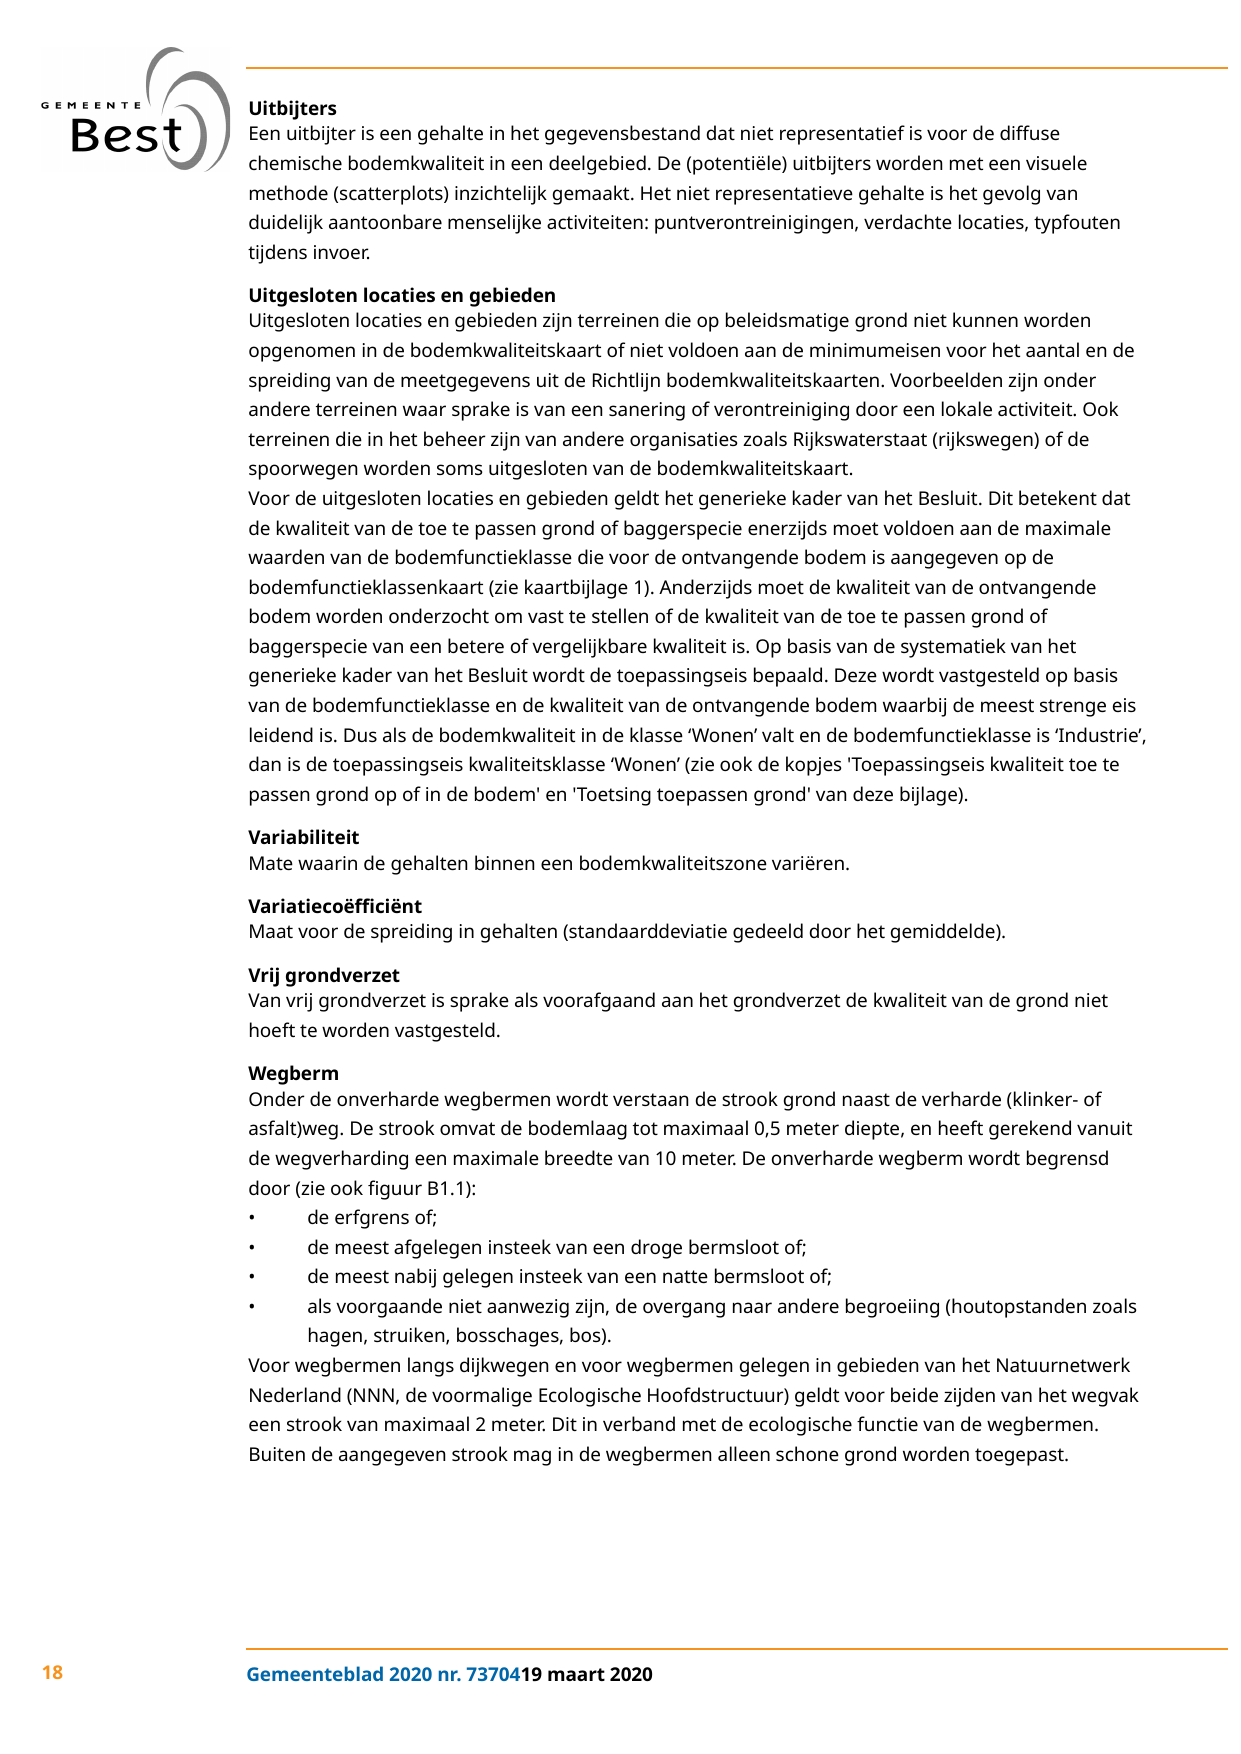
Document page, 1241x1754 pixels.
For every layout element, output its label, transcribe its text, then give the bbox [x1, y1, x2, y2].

text Uitbijters [248, 95, 1152, 121]
text Van vrij grondverzet is sprake als voorafgaand aan het grondverzet de kwaliteit van de grond niet hoeft te worden vastgesteld. [248, 988, 1152, 1043]
text Voor wegbermen langs dijkwegen en voor wegbermen gelegen in gebieden van het Natuurnetwerk Nederland (NNN, de voormalige Ecologische Hoofdstructuur) geldt voor beide zijden van het wegvak een strook van maximaal 2 meter. Dit in verband met de ecologische functie van de wegbermen. Buiten de aangegeven strook mag in de wegbermen alleen schone grond worden toegepast. [248, 1352, 1152, 1467]
text Vrij grondverzet [248, 962, 1152, 988]
text Wegberm [248, 1060, 1152, 1086]
text Voor de uitgesloten locaties en gebieden geldt het generieke kader van het Besluit. Dit betekent dat de kwaliteit van de toe te passen grond of baggerspecie enerzijds moet voldoen aan de maximale waarden van de bodemfunctieklasse die voor de ontvangende bodem is aangegeven op de bodemfunctieklassenkaart (zie kaartbijlage 1). Anderzijds moet de kwaliteit van de ontvangende bodem worden onderzocht om vast te stellen of de kwaliteit van de toe te passen grond of baggerspecie van een betere of vergelijkbare kwaliteit is. Op basis van de systematiek van het generieke kader van het Besluit wordt de toepassingseis bepaald. Deze wordt vastgesteld op basis van de bodemfunctieklasse en de kwaliteit van de ontvangende bodem waarbij de meest strenge eis leidend is. Dus als de bodemkwaliteit in de klasse ‘Wonen’ valt en de bodemfunctieklasse is ‘Industrie’, dan is de toepassingseis kwaliteitsklasse ‘Wonen’ (zie ook de kopjes 'Toepassingseis kwaliteit toe te passen grond op of in de bodem' en 'Toetsing toepassen grond' van deze bijlage). [248, 485, 1152, 807]
text Variabiliteit [248, 824, 1152, 850]
list de meest afgelegen insteek van een droge bermsloot of; [248, 1234, 1152, 1260]
list de meest nabij gelegen insteek van een natte bermsloot of; [248, 1263, 1152, 1289]
text Mate waarin de gehalten binnen een bodemkwaliteitszone variëren. [248, 850, 1152, 876]
text Variatiecoëfficiënt [248, 893, 1152, 919]
text Uitgesloten locaties en gebieden [248, 282, 1152, 308]
picture [41, 47, 231, 172]
text Een uitbijter is een gehalte in het gegevensbestand dat niet representatief is voor de diffuse chemische bodemkwaliteit in een deelgebied. De (potentiële) uitbijters worden met een visuele methode (scatterplots) inzichtelijk gemaakt. Het niet representatieve gehalte is het gevolg van duidelijk aantoonbare menselijke activiteiten: puntverontreinigingen, verdachte locaties, typfouten tijdens invoer. [248, 121, 1152, 264]
text Maat voor de spreiding in gehalten (standaarddeviatie gedeeld door het gemiddelde). [248, 919, 1152, 944]
text Onder de onverharde wegbermen wordt verstaan de strook grond naast de verharde (klinker- of asfalt)weg. De strook omvat de bodemlaag tot maximaal 0,5 meter diepte, en heeft gerekend vanuit de wegverharding een maximale breedte van 10 meter. De onverharde wegberm wordt begrensd door (zie ook figuur B1.1): [248, 1086, 1152, 1201]
list de erfgrens of; [248, 1204, 1152, 1230]
text Uitgesloten locaties en gebieden zijn terreinen die op beleidsmatige grond niet kunnen worden opgenomen in de bodemkwaliteitskaart of niet voldoen aan de minimumeisen voor het aantal en de spreiding van de meetgegevens uit de Richtlijn bodemkwaliteitskaarten. Voorbeelden zijn onder andere terreinen waar sprake is van een sanering of verontreiniging door een lokale activiteit. Ook terreinen die in het beheer zijn van andere organisaties zoals Rijkswaterstaat (rijkswegen) of de spoorwegen worden soms uitgesloten van de bodemkwaliteitskaart. [248, 308, 1152, 481]
list als voorgaande niet aanwezig zijn, de overgang naar andere begroeiing (houtopstanden zoals hagen, struiken, bosschages, bos). [248, 1293, 1152, 1348]
